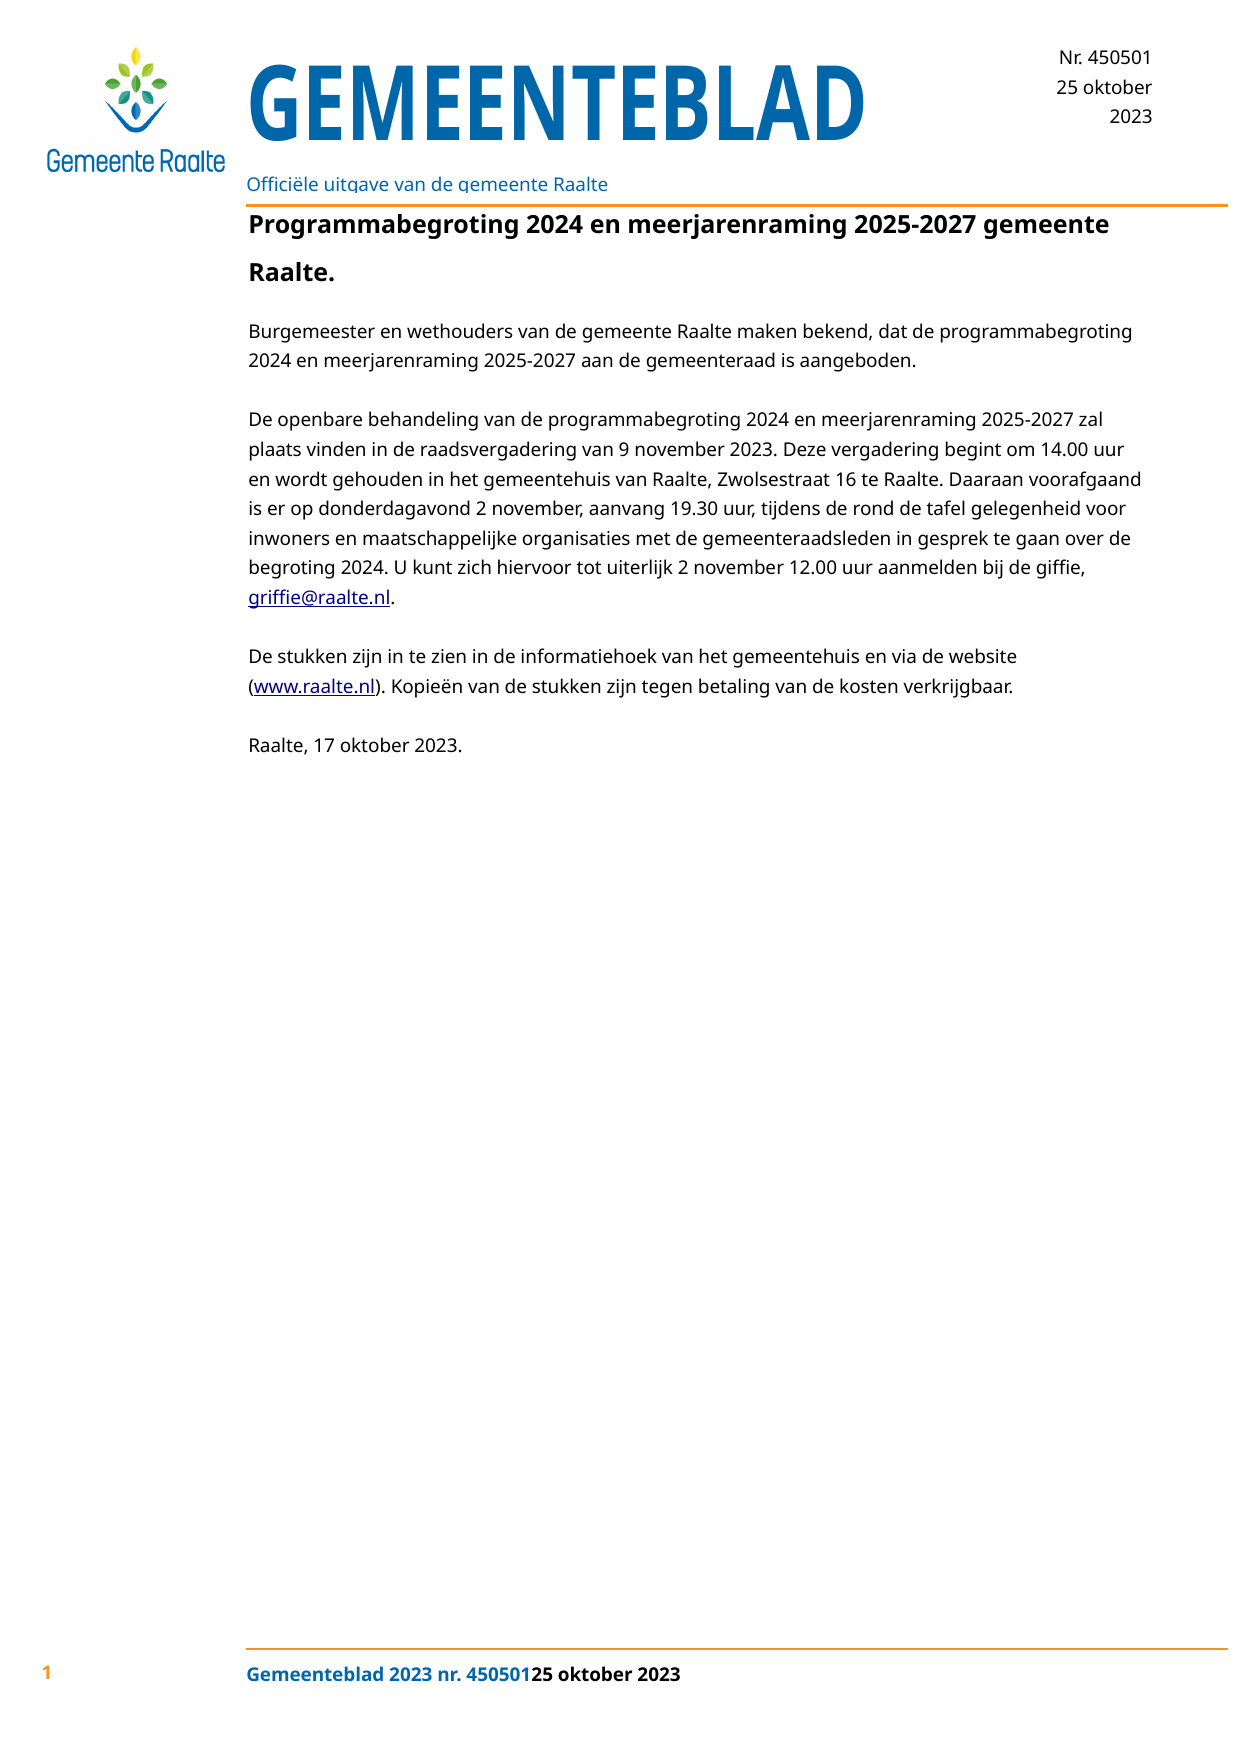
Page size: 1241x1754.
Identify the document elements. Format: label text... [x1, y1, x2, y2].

text De openbare behandeling van de programmabegroting 2024 en meerjarenraming 2025-2027 zal plaats vinden in de raadsvergadering van 9 november 2023. Deze vergadering begint om 14.00 uur en wordt gehouden in het gemeentehuis van Raalte, Zwolsestraat 16 te Raalte. Daaraan voorafgaand is er op donderdagavond 2 november, aanvang 19.30 uur, tijdens de rond de tafel gelegenheid voor inwoners en maatschappelijke organisaties met de gemeenteraadsleden in gesprek te gaan over de begroting 2024. U kunt zich hiervoor tot uiterlijk 2 november 12.00 uur aanmelden bij de giffie, griffie@raalte.nl. [248, 407, 1152, 610]
text Raalte, 17 oktober 2023. [248, 732, 1152, 758]
picture [41, 47, 231, 172]
text Programmabegroting 2024 en meerjarenraming 2025-2027 gemeente Raalte. [248, 207, 1152, 288]
text Burgemeester en wethouders van de gemeente Raalte maken bekend, dat de programmabegroting 2024 en meerjarenraming 2025-2027 aan de gemeenteraad is aangeboden. [248, 318, 1152, 373]
text De stukken zijn in te zien in de informatiehoek van het gemeentehuis en via de website (www.raalte.nl). Kopieën van de stukken zijn tegen betaling van de kosten verkrijgbaar. [248, 643, 1152, 699]
